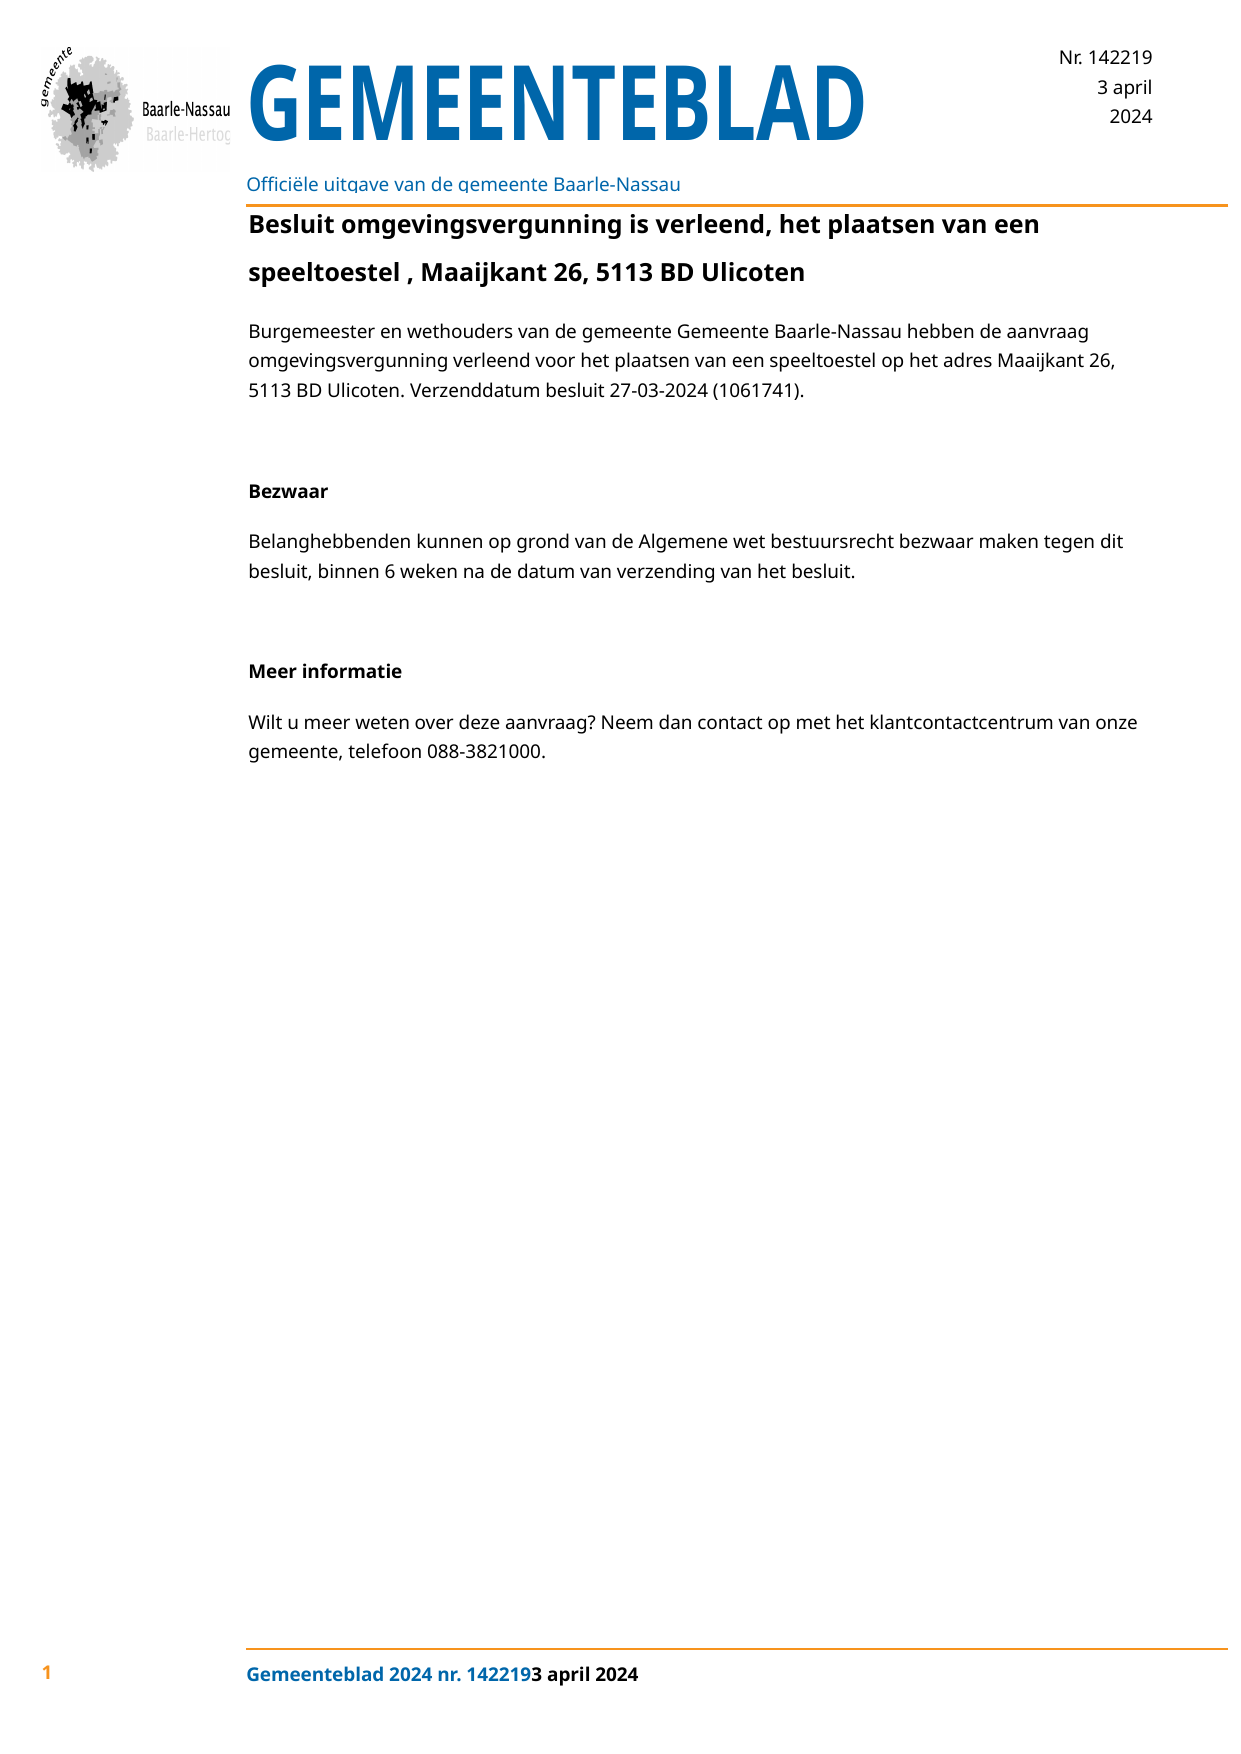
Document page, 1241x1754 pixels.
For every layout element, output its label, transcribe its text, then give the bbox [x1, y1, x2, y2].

text Belanghebbenden kunnen op grond van de Algemene wet bestuursrecht bezwaar maken tegen dit besluit, binnen 6 weken na de datum van verzending van het besluit. [248, 528, 1152, 584]
text Besluit omgevingsvergunning is verleend, het plaatsen van een speeltoestel , Maaijkant 26, 5113 BD Ulicoten [248, 207, 1152, 288]
text Meer informatie [248, 659, 1152, 684]
text Bezwaar [248, 478, 1152, 504]
text Burgemeester en wethouders van de gemeente Gemeente Baarle-Nassau hebben de aanvraag omgevingsvergunning verleend voor het plaatsen van een speeltoestel op het adres Maaijkant 26, 5113 BD Ulicoten. Verzenddatum besluit 27-03-2024 (1061741). [248, 318, 1152, 403]
picture [41, 47, 231, 172]
text Wilt u meer weten over deze aanvraag? Neem dan contact op met het klantcontactcentrum van onze gemeente, telefoon 088-3821000. [248, 709, 1152, 764]
